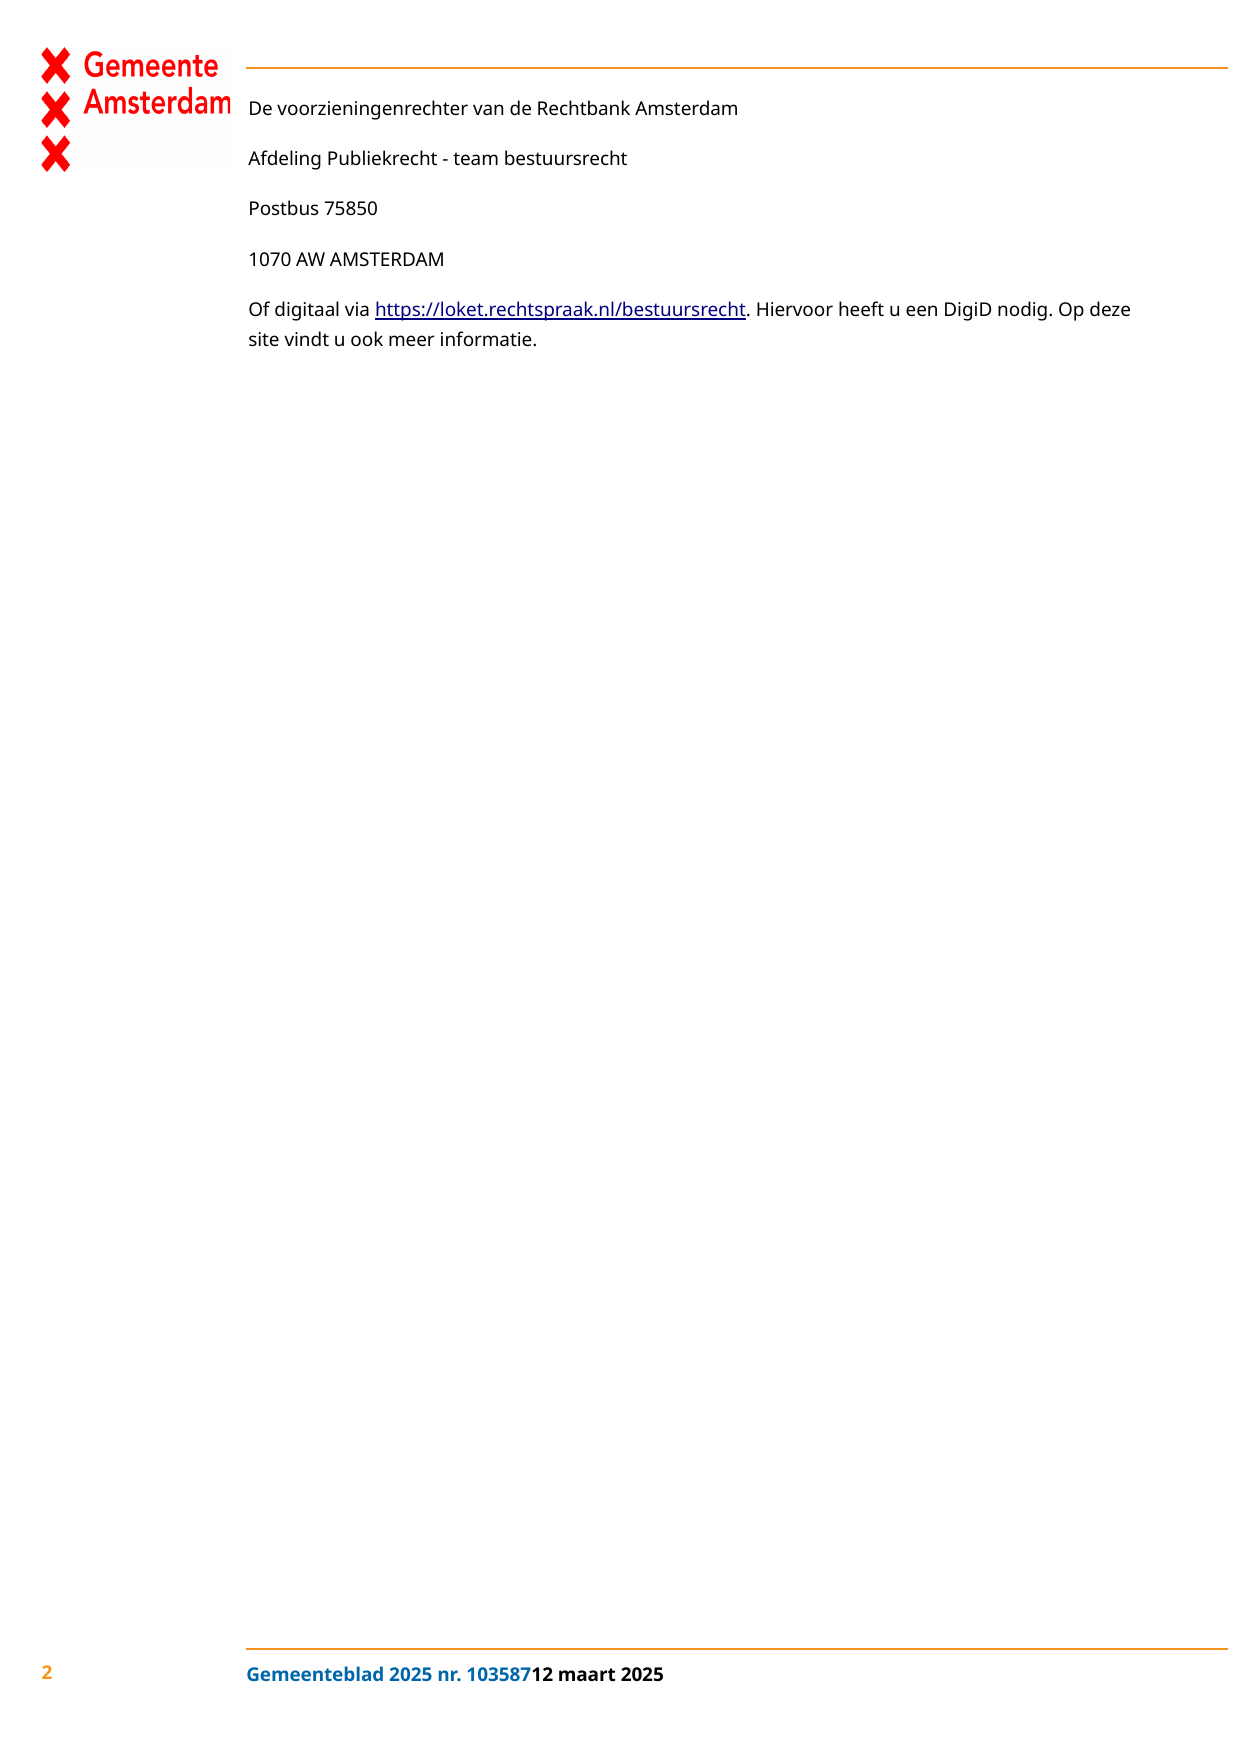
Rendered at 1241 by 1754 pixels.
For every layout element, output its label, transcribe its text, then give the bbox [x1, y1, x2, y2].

text De voorzieningenrechter van de Rechtbank Amsterdam [248, 95, 1152, 121]
picture [41, 47, 231, 172]
text Of digitaal via https://loket.rechtspraak.nl/bestuursrecht. Hiervoor heeft u een DigiD nodig. Op deze site vindt u ook meer informatie. [248, 296, 1152, 352]
text Afdeling Publiekrecht - team bestuursrecht [248, 145, 1152, 171]
text Postbus 75850 [248, 196, 1152, 221]
text 1070 AW AMSTERDAM [248, 246, 1152, 272]
